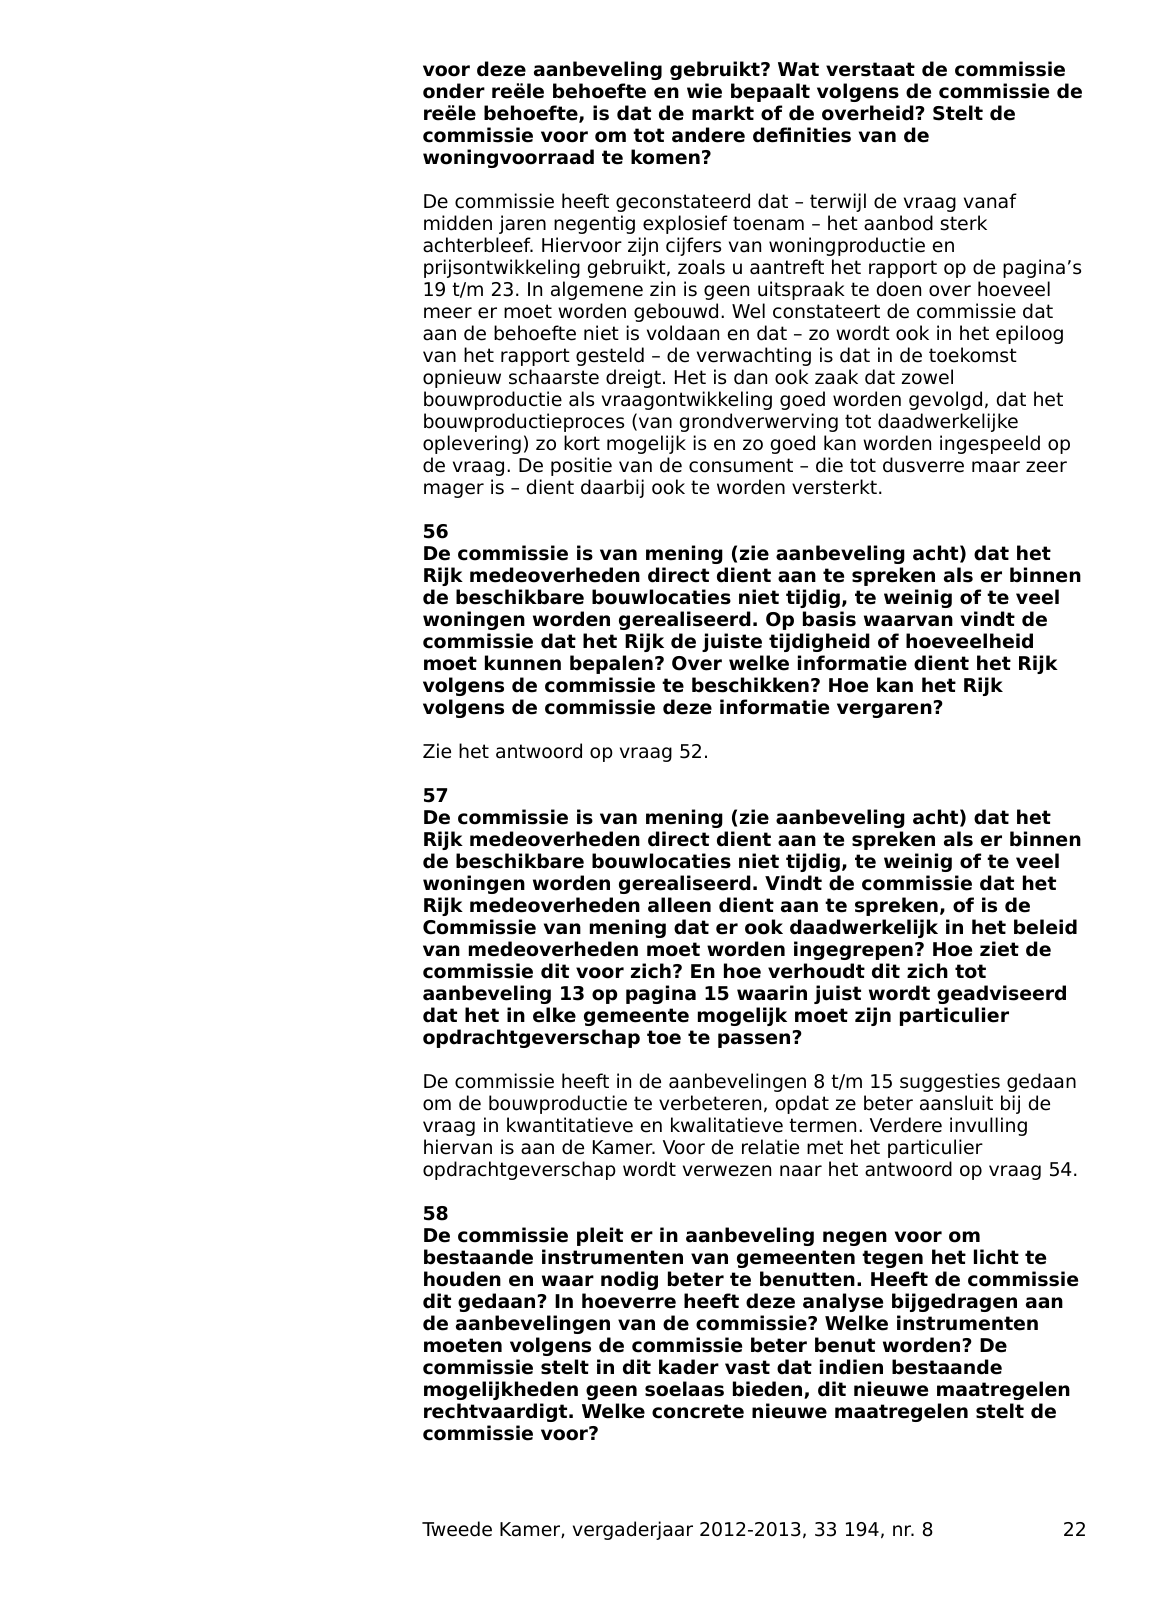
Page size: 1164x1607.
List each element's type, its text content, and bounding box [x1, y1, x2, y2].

text voor deze aanbeveling gebruikt? Wat verstaat de commissie onder reële behoefte en wie bepaalt volgens de commissie de reële behoefte, is dat de markt of de overheid? Stelt de commissie voor om tot andere definities van de woningvoorraad te komen? [422, 59, 1087, 169]
text De commissie heeft geconstateerd dat – terwijl de vraag vanaf midden jaren negentig explosief toenam – het aanbod sterk achterbleef. Hiervoor zijn cijfers van woningproductie en prijsontwikkeling gebruikt, zoals u aantreft het rapport op de pagina’s 19 t/m 23. In algemene zin is geen uitspraak te doen over hoeveel meer er moet worden gebouwd. Wel constateert de commissie dat aan de behoefte niet is voldaan en dat – zo wordt ook in het epiloog van het rapport gesteld – de verwachting is dat in de toekomst opnieuw schaarste dreigt. Het is dan ook zaak dat zowel bouwproductie als vraagontwikkeling goed worden gevolgd, dat het bouwproductieproces (van grondverwerving tot daadwerkelijke oplevering) zo kort mogelijk is en zo goed kan worden ingespeeld op de vraag. De positie van de consument – die tot dusverre maar zeer mager is – dient daarbij ook te worden versterkt. [422, 191, 1087, 499]
text Zie het antwoord op vraag 52. [422, 741, 1087, 763]
text De commissie is van mening (zie aanbeveling acht) dat het Rijk medeoverheden direct dient aan te spreken als er binnen de beschikbare bouwlocaties niet tijdig, te weinig of te veel woningen worden gerealiseerd. Op basis waarvan vindt de commissie dat het Rijk de juiste tijdigheid of hoeveelheid moet kunnen bepalen? Over welke informatie dient het Rijk volgens de commissie te beschikken? Hoe kan het Rijk volgens de commissie deze informatie vergaren? [422, 543, 1087, 719]
text 57 [422, 785, 1087, 807]
text De commissie heeft in de aanbevelingen 8 t/m 15 suggesties gedaan om de bouwproductie te verbeteren, opdat ze beter aansluit bij de vraag in kwantitatieve en kwalitatieve termen. Verdere invulling hiervan is aan de Kamer. Voor de relatie met het particulier opdrachtgeverschap wordt verwezen naar het antwoord op vraag 54. [422, 1071, 1087, 1181]
text De commissie pleit er in aanbeveling negen voor om bestaande instrumenten van gemeenten tegen het licht te houden en waar nodig beter te benutten. Heeft de commissie dit gedaan? In hoeverre heeft deze analyse bijgedragen aan de aanbevelingen van de commissie? Welke instrumenten moeten volgens de commissie beter benut worden? De commissie stelt in dit kader vast dat indien bestaande mogelijkheden geen soelaas bieden, dit nieuwe maatregelen rechtvaardigt. Welke concrete nieuwe maatregelen stelt de commissie voor? [422, 1225, 1087, 1445]
text De commissie is van mening (zie aanbeveling acht) dat het Rijk medeoverheden direct dient aan te spreken als er binnen de beschikbare bouwlocaties niet tijdig, te weinig of te veel woningen worden gerealiseerd. Vindt de commissie dat het Rijk medeoverheden alleen dient aan te spreken, of is de Commissie van mening dat er ook daadwerkelijk in het beleid van medeoverheden moet worden ingegrepen? Hoe ziet de commissie dit voor zich? En hoe verhoudt dit zich tot aanbeveling 13 op pagina 15 waarin juist wordt geadviseerd dat het in elke gemeente mogelijk moet zijn particulier opdrachtgeverschap toe te passen? [422, 807, 1087, 1049]
text 58 [422, 1203, 1087, 1225]
text 56 [422, 521, 1087, 543]
